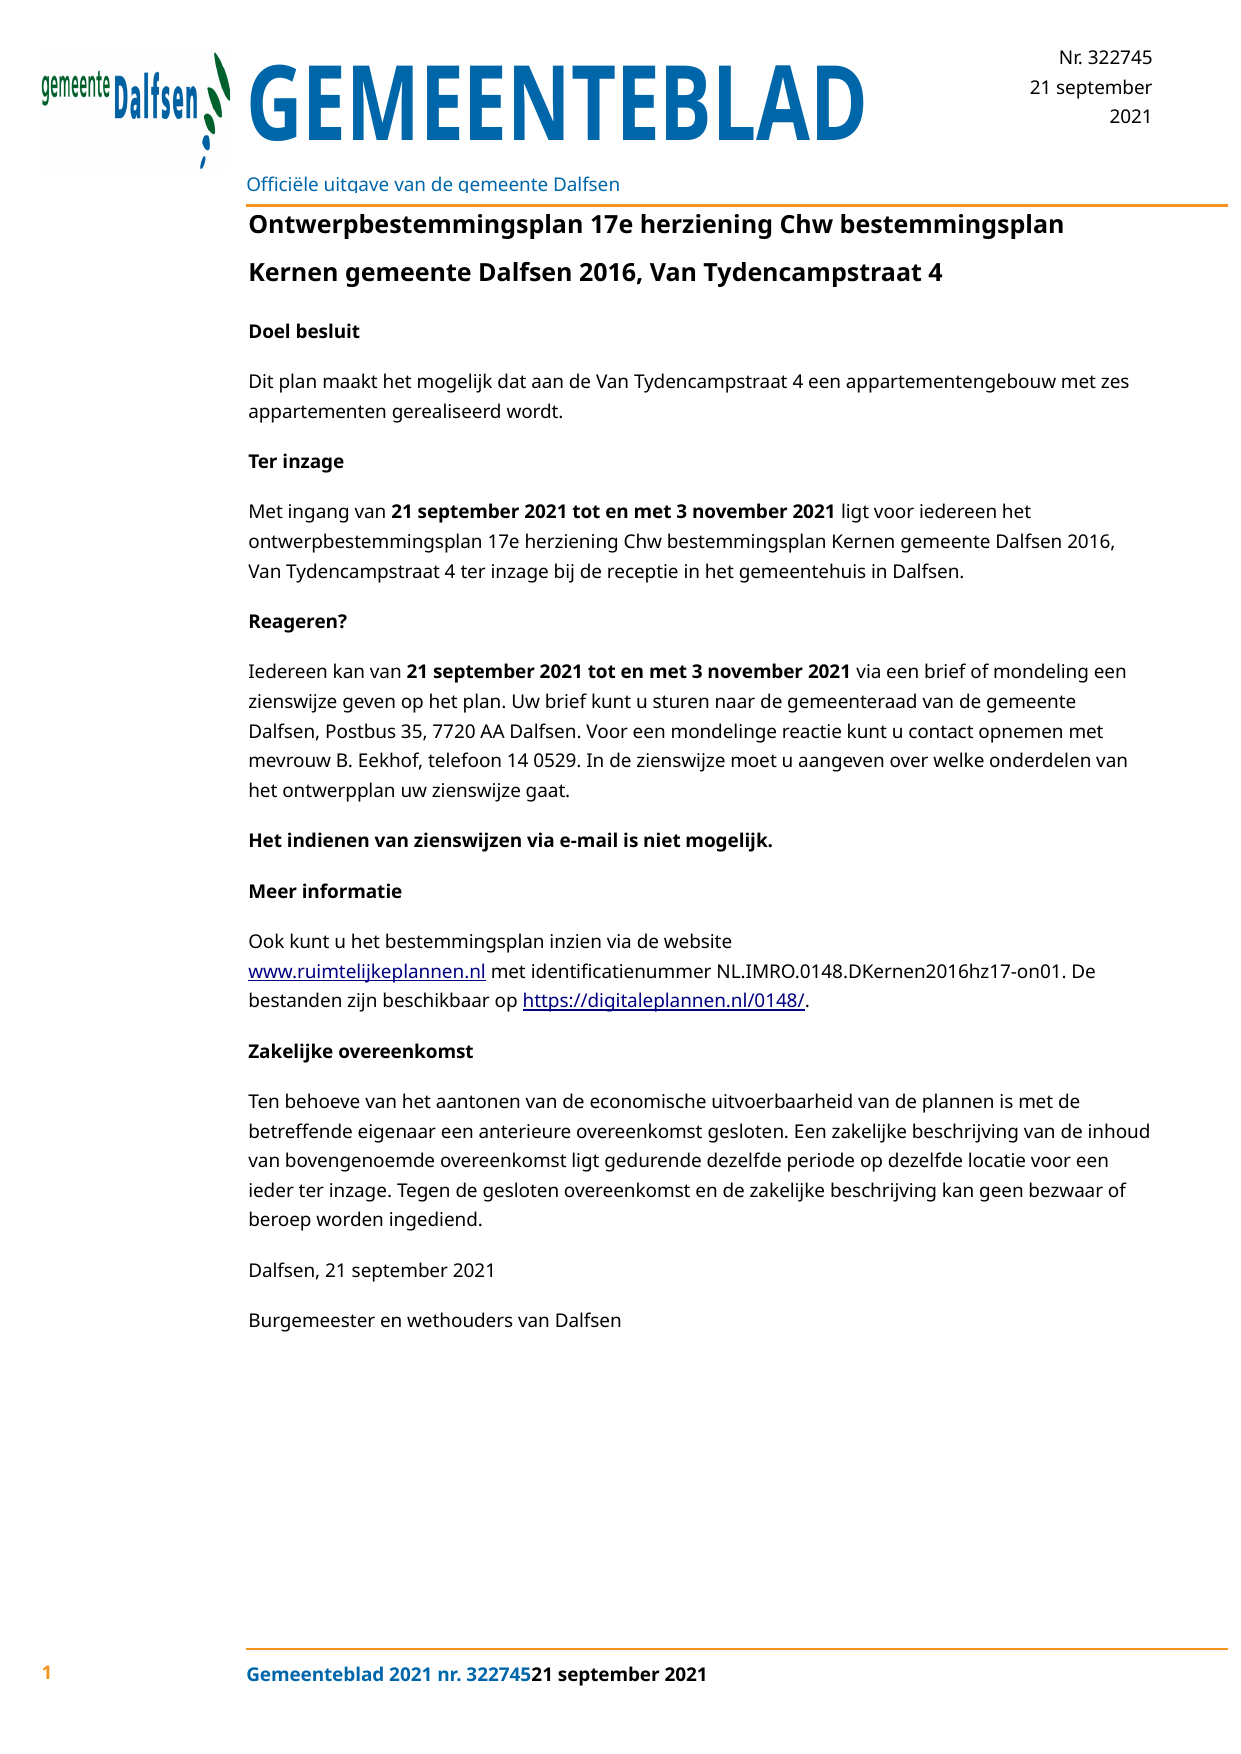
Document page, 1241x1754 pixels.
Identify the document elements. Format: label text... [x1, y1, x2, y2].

text Doel besluit [248, 318, 1152, 344]
text Het indienen van zienswijzen via e-mail is niet mogelijk. [248, 827, 1152, 853]
text Ook kunt u het bestemmingsplan inzien via de website www.ruimtelijkeplannen.nl met identificatienummer NL.IMRO.0148.DKernen2016hz17-on01. De bestanden zijn beschikbaar op https://digitaleplannen.nl/0148/. [248, 928, 1152, 1013]
text Reageren? [248, 608, 1152, 634]
text Dalfsen, 21 september 2021 [248, 1257, 1152, 1283]
text Ontwerpbestemmingsplan 17e herziening Chw bestemmingsplan Kernen gemeente Dalfsen 2016, Van Tydencampstraat 4 [248, 207, 1152, 288]
text Met ingang van 21 september 2021 tot en met 3 november 2021 ligt voor iedereen het ontwerpbestemmingsplan 17e herziening Chw bestemmingsplan Kernen gemeente Dalfsen 2016, Van Tydencampstraat 4 ter inzage bij de receptie in het gemeentehuis in Dalfsen. [248, 499, 1152, 584]
text Burgemeester en wethouders van Dalfsen [248, 1307, 1152, 1333]
text Meer informatie [248, 878, 1152, 904]
text Iedereen kan van 21 september 2021 tot en met 3 november 2021 via een brief of mondeling een zienswijze geven op het plan. Uw brief kunt u sturen naar de gemeenteraad van de gemeente Dalfsen, Postbus 35, 7720 AA Dalfsen. Voor een mondelinge reactie kunt u contact opnemen met mevrouw B. Eekhof, telefoon 14 0529. In de zienswijze moet u aangeven over welke onderdelen van het ontwerpplan uw zienswijze gaat. [248, 659, 1152, 803]
text Ter inzage [248, 448, 1152, 474]
text Ten behoeve van het aantonen van de economische uitvoerbaarheid van de plannen is met de betreffende eigenaar een anterieure overeenkomst gesloten. Een zakelijke beschrijving van de inhoud van bovengenoemde overeenkomst ligt gedurende dezelfde periode op dezelfde locatie voor een ieder ter inzage. Tegen de gesloten overeenkomst en de zakelijke beschrijving kan geen bezwaar of beroep worden ingediend. [248, 1088, 1152, 1232]
picture [41, 47, 231, 172]
text Dit plan maakt het mogelijk dat aan de Van Tydencampstraat 4 een appartementengebouw met zes appartementen gerealiseerd wordt. [248, 368, 1152, 424]
text Zakelijke overeenkomst [248, 1038, 1152, 1064]
